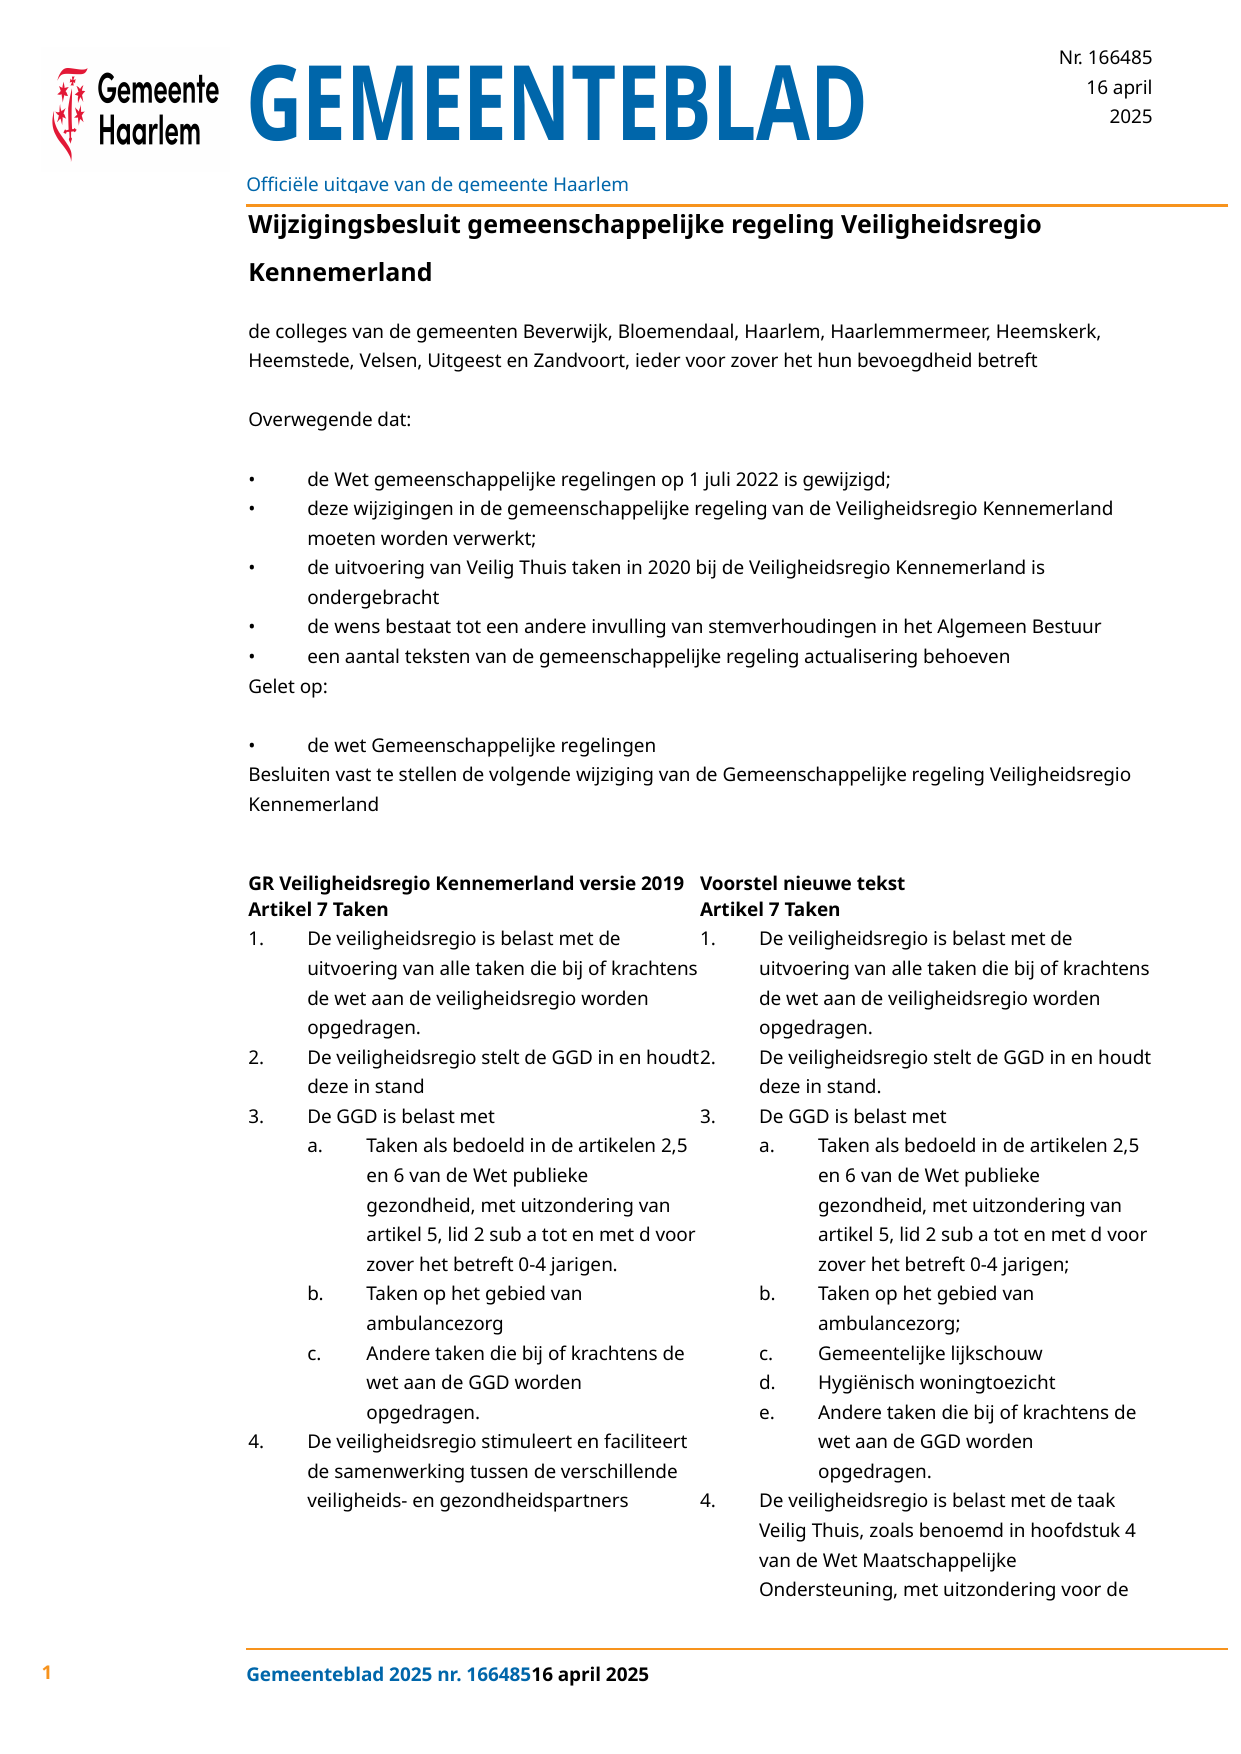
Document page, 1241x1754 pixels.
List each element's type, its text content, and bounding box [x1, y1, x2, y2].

list de uitvoering van Veilig Thuis taken in 2020 bij de Veiligheidsregio Kennemerland is ondergebracht [248, 554, 1152, 610]
list deze wijzigingen in de gemeenschappelijke regeling van de Veiligheidsregio Kennemerland moeten worden verwerkt; [248, 495, 1152, 551]
list de wet Gemeenschappelijke regelingen [248, 732, 1152, 758]
table_header Voorstel nieuwe tekst [700, 870, 1152, 896]
table_cell Artikel 7 Taken De veiligheidsregio is belast met de uitvoering van alle taken die bij of krachtens de wet aan de veiligheidsregio worden opgedragen. De veiligheidsregio stelt de GGD in en houdt deze in stand. De GGD is belast met Taken als bedoeld in de artikelen 2,5 en 6 van de Wet publieke gezondheid, met uitzondering van artikel 5, lid 2 sub a tot en met d voor zover het betreft 0-4 jarigen; Taken op het gebied van ambulancezorg; Gemeentelijke lijkschouw Hygiënisch woningtoezicht Andere taken die bij of krachtens de wet aan de GGD worden opgedragen. De veiligheidsregio is belast met de taak Veilig Thuis, zoals benoemd in hoofdstuk 4 van de Wet Maatschappelijke Ondersteuning, met uitzondering voor de [700, 896, 1152, 1602]
text Besluiten vast te stellen de volgende wijziging van de Gemeenschappelijke regeling Veiligheidsregio Kennemerland [248, 762, 1152, 817]
text de colleges van de gemeenten Beverwijk, Bloemendaal, Haarlem, Haarlemmermeer, Heemskerk, Heemstede, Velsen, Uitgeest en Zandvoort, ieder voor zover het hun bevoegdheid betreft [248, 318, 1152, 373]
picture [41, 47, 231, 172]
list de Wet gemeenschappelijke regelingen op 1 juli 2022 is gewijzigd; [248, 466, 1152, 492]
list een aantal teksten van de gemeenschappelijke regeling actualisering behoeven [248, 643, 1152, 669]
text Overwegende dat: [248, 407, 1152, 432]
text Gelet op: [248, 673, 1152, 699]
table_cell Artikel 7 Taken De veiligheidsregio is belast met de uitvoering van alle taken die bij of krachtens de wet aan de veiligheidsregio worden opgedragen. De veiligheidsregio stelt de GGD in en houdt deze in stand De GGD is belast met Taken als bedoeld in de artikelen 2,5 en 6 van de Wet publieke gezondheid, met uitzondering van artikel 5, lid 2 sub a tot en met d voor zover het betreft 0-4 jarigen. Taken op het gebied van ambulancezorg Andere taken die bij of krachtens de wet aan de GGD worden opgedragen. De veiligheidsregio stimuleert en faciliteert de samenwerking tussen de verschillende veiligheids- en gezondheidspartners [248, 896, 700, 1602]
text Wijzigingsbesluit gemeenschappelijke regeling Veiligheidsregio Kennemerland [248, 207, 1152, 288]
table_header GR Veiligheidsregio Kennemerland versie 2019 [248, 870, 700, 896]
list de wens bestaat tot een andere invulling van stemverhoudingen in het Algemeen Bestuur [248, 614, 1152, 639]
